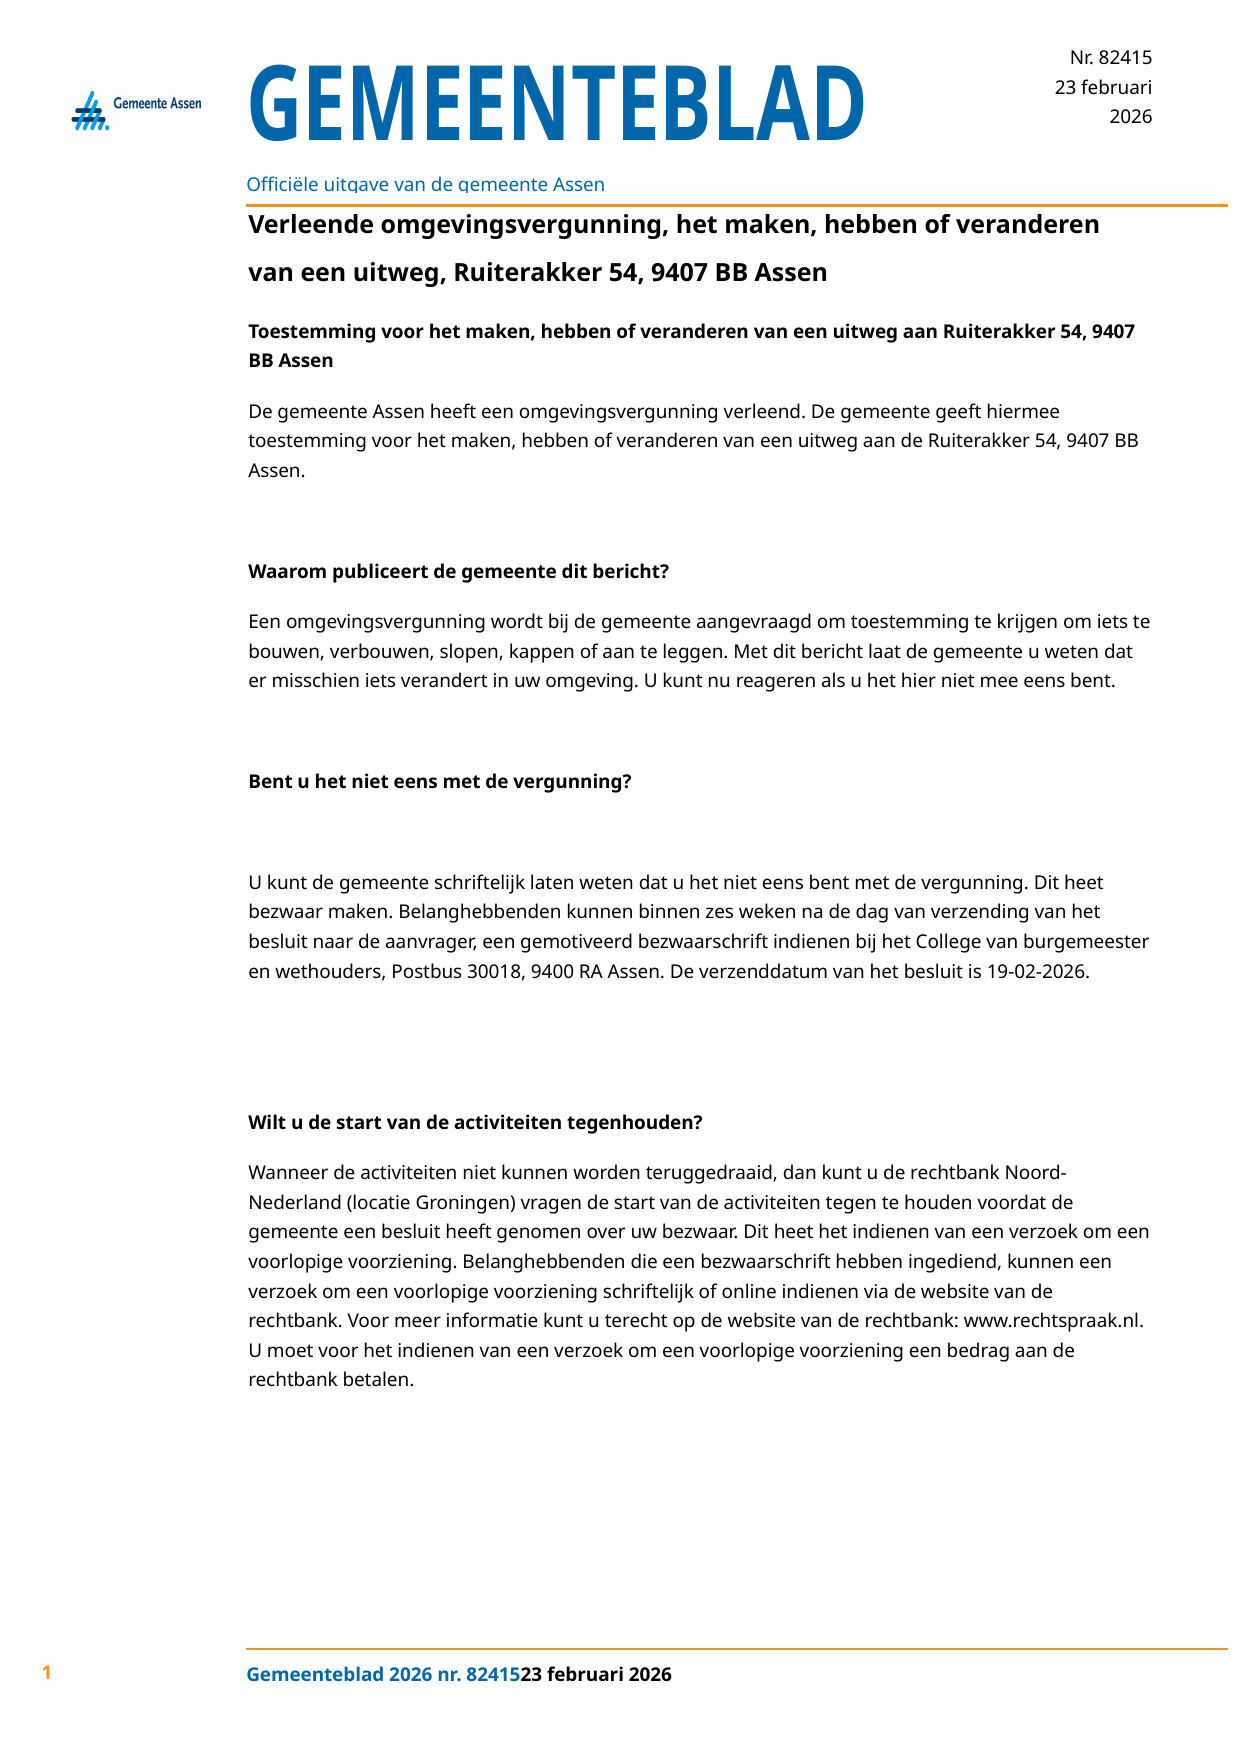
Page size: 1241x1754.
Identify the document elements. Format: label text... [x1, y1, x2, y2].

text Toestemming voor het maken, hebben of veranderen van een uitweg aan Ruiterakker 54, 9407 BB Assen [248, 318, 1152, 373]
picture [41, 47, 231, 172]
text Wanneer de activiteiten niet kunnen worden teruggedraaid, dan kunt u de rechtbank Noord-Nederland (locatie Groningen) vragen de start van de activiteiten tegen te houden voordat de gemeente een besluit heeft genomen over uw bezwaar. Dit heet het indienen van een verzoek om een voorlopige voorziening. Belanghebbenden die een bezwaarschrift hebben ingediend, kunnen een verzoek om een voorlopige voorziening schriftelijk of online indienen via de website van de rechtbank. Voor meer informatie kunt u terecht op de website van de rechtbank: www.rechtspraak.nl. U moet voor het indienen van een verzoek om een voorlopige voorziening een bedrag aan de rechtbank betalen. [248, 1159, 1152, 1392]
text Waarom publiceert de gemeente dit bericht? [248, 558, 1152, 584]
text Wilt u de start van de activiteiten tegenhouden? [248, 1109, 1152, 1135]
text Een omgevingsvergunning wordt bij de gemeente aangevraagd om toestemming te krijgen om iets te bouwen, verbouwen, slopen, kappen of aan te leggen. Met dit bericht laat de gemeente u weten dat er misschien iets verandert in uw omgeving. U kunt nu reageren als u het hier niet mee eens bent. [248, 608, 1152, 693]
text De gemeente Assen heeft een omgevingsvergunning verleend. De gemeente geeft hiermee toestemming voor het maken, hebben of veranderen van een uitweg aan de Ruiterakker 54, 9407 BB Assen. [248, 398, 1152, 483]
text Verleende omgevingsvergunning, het maken, hebben of veranderen van een uitweg, Ruiterakker 54, 9407 BB Assen [248, 207, 1152, 288]
text Bent u het niet eens met de vergunning? [248, 768, 1152, 794]
text U kunt de gemeente schriftelijk laten weten dat u het niet eens bent met de vergunning. Dit heet bezwaar maken. Belanghebbenden kunnen binnen zes weken na de dag van verzending van het besluit naar de aanvrager, een gemotiveerd bezwaarschrift indienen bij het College van burgemeester en wethouders, Postbus 30018, 9400 RA Assen. De verzenddatum van het besluit is 19-02-2026. [248, 869, 1152, 984]
